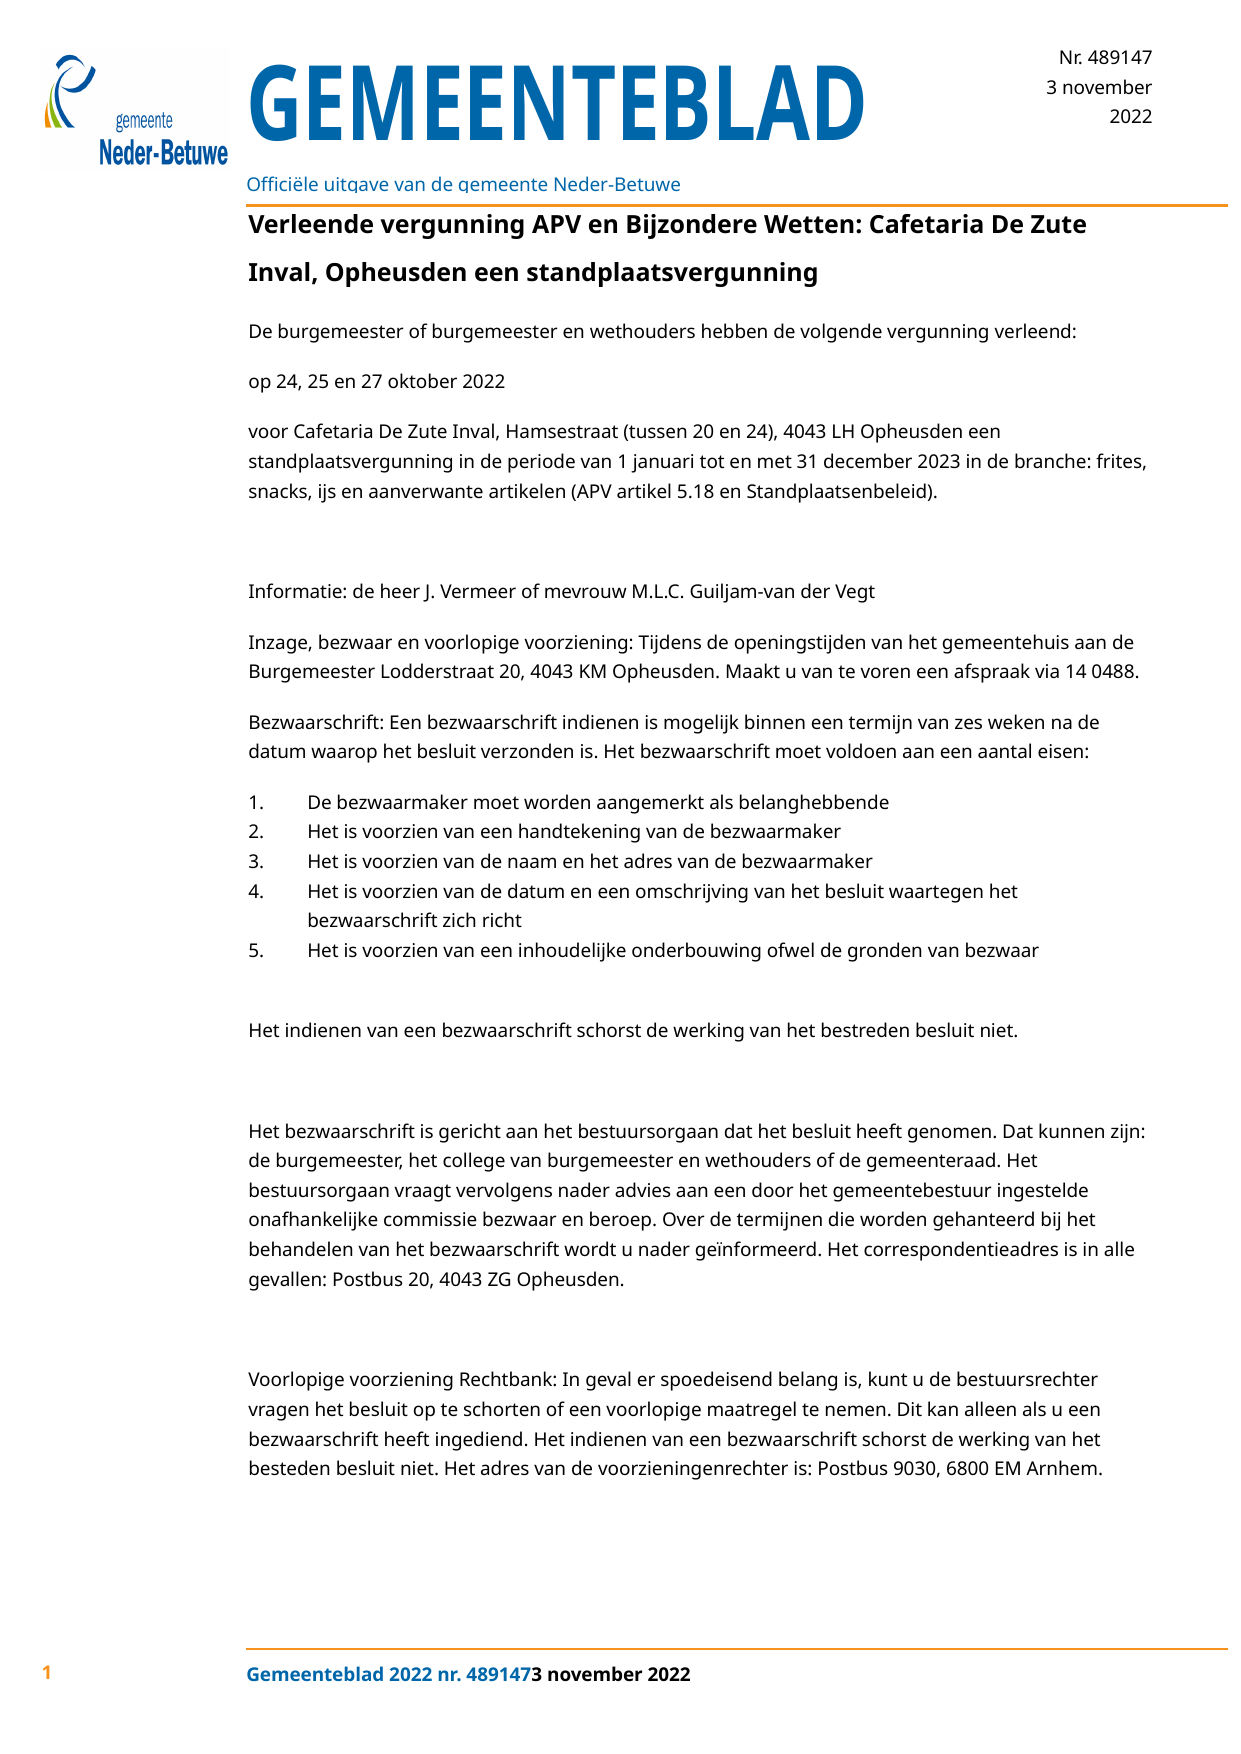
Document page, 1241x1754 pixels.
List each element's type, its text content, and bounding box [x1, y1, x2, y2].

text Het bezwaarschrift is gericht aan het bestuursorgaan dat het besluit heeft genomen. Dat kunnen zijn: de burgemeester, het college van burgemeester en wethouders of de gemeenteraad. Het bestuursorgaan vraagt vervolgens nader advies aan een door het gemeentebestuur ingestelde onafhankelijke commissie bezwaar en beroep. Over de termijnen die worden gehanteerd bij het behandelen van het bezwaarschrift wordt u nader geïnformeerd. Het correspondentieadres is in alle gevallen: Postbus 20, 4043 ZG Opheusden. [248, 1118, 1152, 1292]
list Het is voorzien van de naam en het adres van de bezwaarmaker [248, 848, 1152, 874]
text op 24, 25 en 27 oktober 2022 [248, 368, 1152, 394]
picture [41, 47, 231, 172]
list Het is voorzien van een inhoudelijke onderbouwing ofwel de gronden van bezwaar [248, 937, 1152, 963]
text Voorlopige voorziening Rechtbank: In geval er spoedeisend belang is, kunt u de bestuursrechter vragen het besluit op te schorten of een voorlopige maatregel te nemen. Dit kan alleen als u een bezwaarschrift heeft ingediend. Het indienen van een bezwaarschrift schorst de werking van het besteden besluit niet. Het adres van de voorzieningenrechter is: Postbus 9030, 6800 EM Arnhem. [248, 1367, 1152, 1481]
list De bezwaarmaker moet worden aangemerkt als belanghebbende [248, 789, 1152, 815]
list Het is voorzien van de datum en een omschrijving van het besluit waartegen het bezwaarschrift zich richt [248, 878, 1152, 933]
list Het is voorzien van een handtekening van de bezwaarmaker [248, 819, 1152, 844]
text Bezwaarschrift: Een bezwaarschrift indienen is mogelijk binnen een termijn van zes weken na de datum waarop het besluit verzonden is. Het bezwaarschrift moet voldoen aan een aantal eisen: [248, 709, 1152, 764]
text Verleende vergunning APV en Bijzondere Wetten: Cafetaria De Zute Inval, Opheusden een standplaatsvergunning [248, 207, 1152, 288]
text Het indienen van een bezwaarschrift schorst de werking van het bestreden besluit niet. [248, 1017, 1152, 1043]
text De burgemeester of burgemeester en wethouders hebben de volgende vergunning verleend: [248, 318, 1152, 344]
text Inzage, bezwaar en voorlopige voorziening: Tijdens de openingstijden van het gemeentehuis aan de Burgemeester Lodderstraat 20, 4043 KM Opheusden. Maakt u van te voren een afspraak via 14 0488. [248, 629, 1152, 684]
text Informatie: de heer J. Vermeer of mevrouw M.L.C. Guiljam-van der Vegt [248, 579, 1152, 604]
text voor Cafetaria De Zute Inval, Hamsestraat (tussen 20 en 24), 4043 LH Opheusden een standplaatsvergunning in de periode van 1 januari tot en met 31 december 2023 in de branche: frites, snacks, ijs en aanverwante artikelen (APV artikel 5.18 en Standplaatsenbeleid). [248, 419, 1152, 504]
